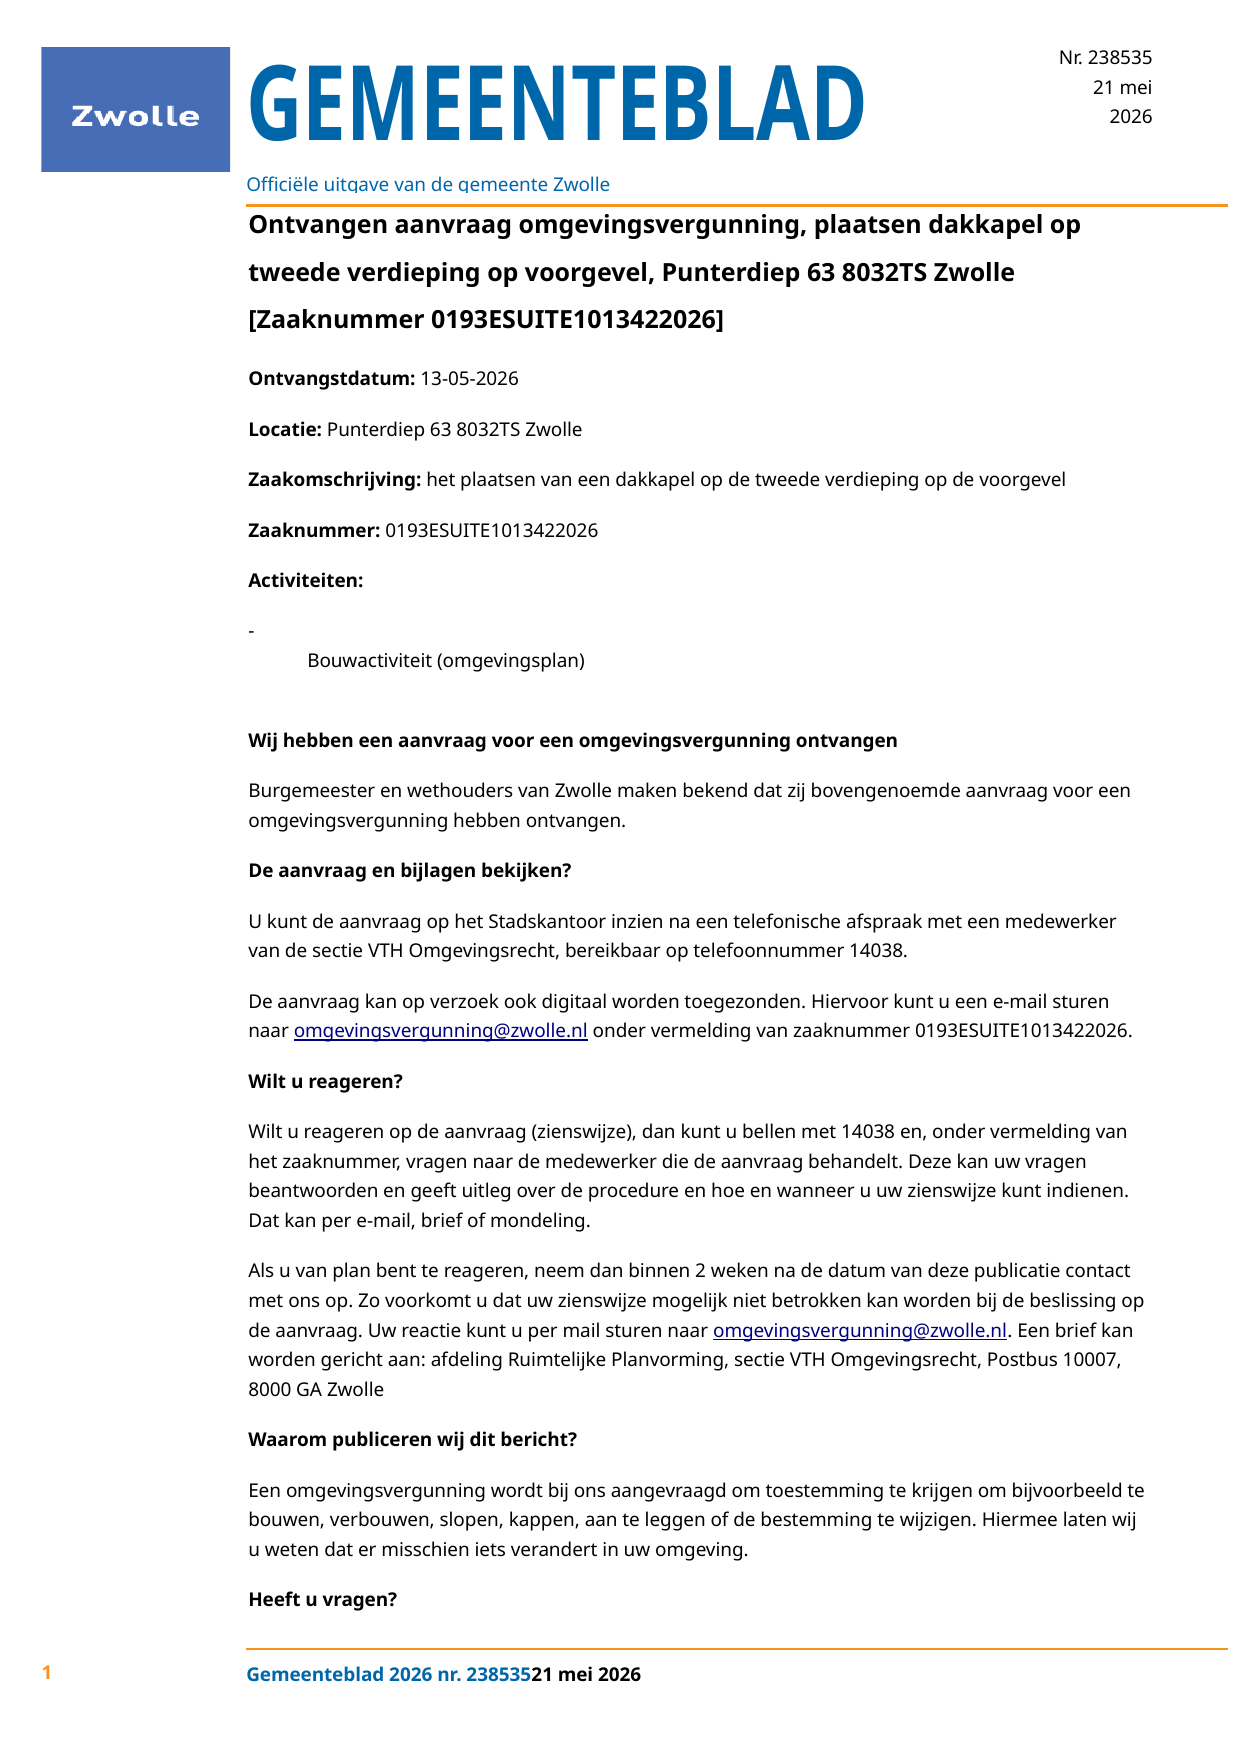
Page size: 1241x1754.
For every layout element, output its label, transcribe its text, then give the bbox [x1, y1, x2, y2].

text Als u van plan bent te reageren, neem dan binnen 2 weken na de datum van deze publicatie contact met ons op. Zo voorkomt u dat uw zienswijze mogelijk niet betrokken kan worden bij de beslissing op de aanvraag. Uw reactie kunt u per mail sturen naar omgevingsvergunning@zwolle.nl. Een brief kan worden gericht aan: afdeling Ruimtelijke Planvorming, sectie VTH Omgevingsrecht, Postbus 10007, 8000 GA Zwolle [248, 1258, 1152, 1402]
text Ontvangstdatum: 13-05-2026 [248, 366, 1152, 391]
picture [41, 47, 231, 172]
list Bouwactiviteit (omgevingsplan) [248, 647, 1152, 673]
text Wij hebben een aanvraag voor een omgevingsvergunning ontvangen [248, 727, 1152, 753]
text Een omgevingsvergunning wordt bij ons aangevraagd om toestemming te krijgen om bijvoorbeeld te bouwen, verbouwen, slopen, kappen, aan te leggen of de bestemming te wijzigen. Hiermee laten wij u weten dat er misschien iets verandert in uw omgeving. [248, 1477, 1152, 1562]
text Heeft u vragen? [248, 1586, 1152, 1612]
text Locatie: Punterdiep 63 8032TS Zwolle [248, 416, 1152, 442]
text Activiteiten: [248, 567, 1152, 593]
text De aanvraag en bijlagen bekijken? [248, 858, 1152, 883]
text De aanvraag kan op verzoek ook digitaal worden toegezonden. Hiervoor kunt u een e-mail sturen naar omgevingsvergunning@zwolle.nl onder vermelding van zaaknummer 0193ESUITE1013422026. [248, 988, 1152, 1043]
text Zaaknummer: 0193ESUITE1013422026 [248, 517, 1152, 542]
text Wilt u reageren op de aanvraag (zienswijze), dan kunt u bellen met 14038 en, onder vermelding van het zaaknummer, vragen naar de medewerker die de aanvraag behandelt. Deze kan uw vragen beantwoorden en geeft uitleg over de procedure en hoe en wanneer u uw zienswijze kunt indienen. Dat kan per e-mail, brief of mondeling. [248, 1118, 1152, 1233]
text Burgemeester en wethouders van Zwolle maken bekend dat zij bovengenoemde aanvraag voor een omgevingsvergunning hebben ontvangen. [248, 778, 1152, 833]
text Ontvangen aanvraag omgevingsvergunning, plaatsen dakkapel op tweede verdieping op voorgevel, Punterdiep 63 8032TS Zwolle [Zaaknummer 0193ESUITE1013422026] [248, 207, 1152, 336]
text Zaakomschrijving: het plaatsen van een dakkapel op de tweede verdieping op de voorgevel [248, 466, 1152, 492]
text Waarom publiceren wij dit bericht? [248, 1426, 1152, 1452]
text U kunt de aanvraag op het Stadskantoor inzien na een telefonische afspraak met een medewerker van de sectie VTH Omgevingsrecht, bereikbaar op telefoonnummer 14038. [248, 908, 1152, 963]
text Wilt u reageren? [248, 1068, 1152, 1094]
